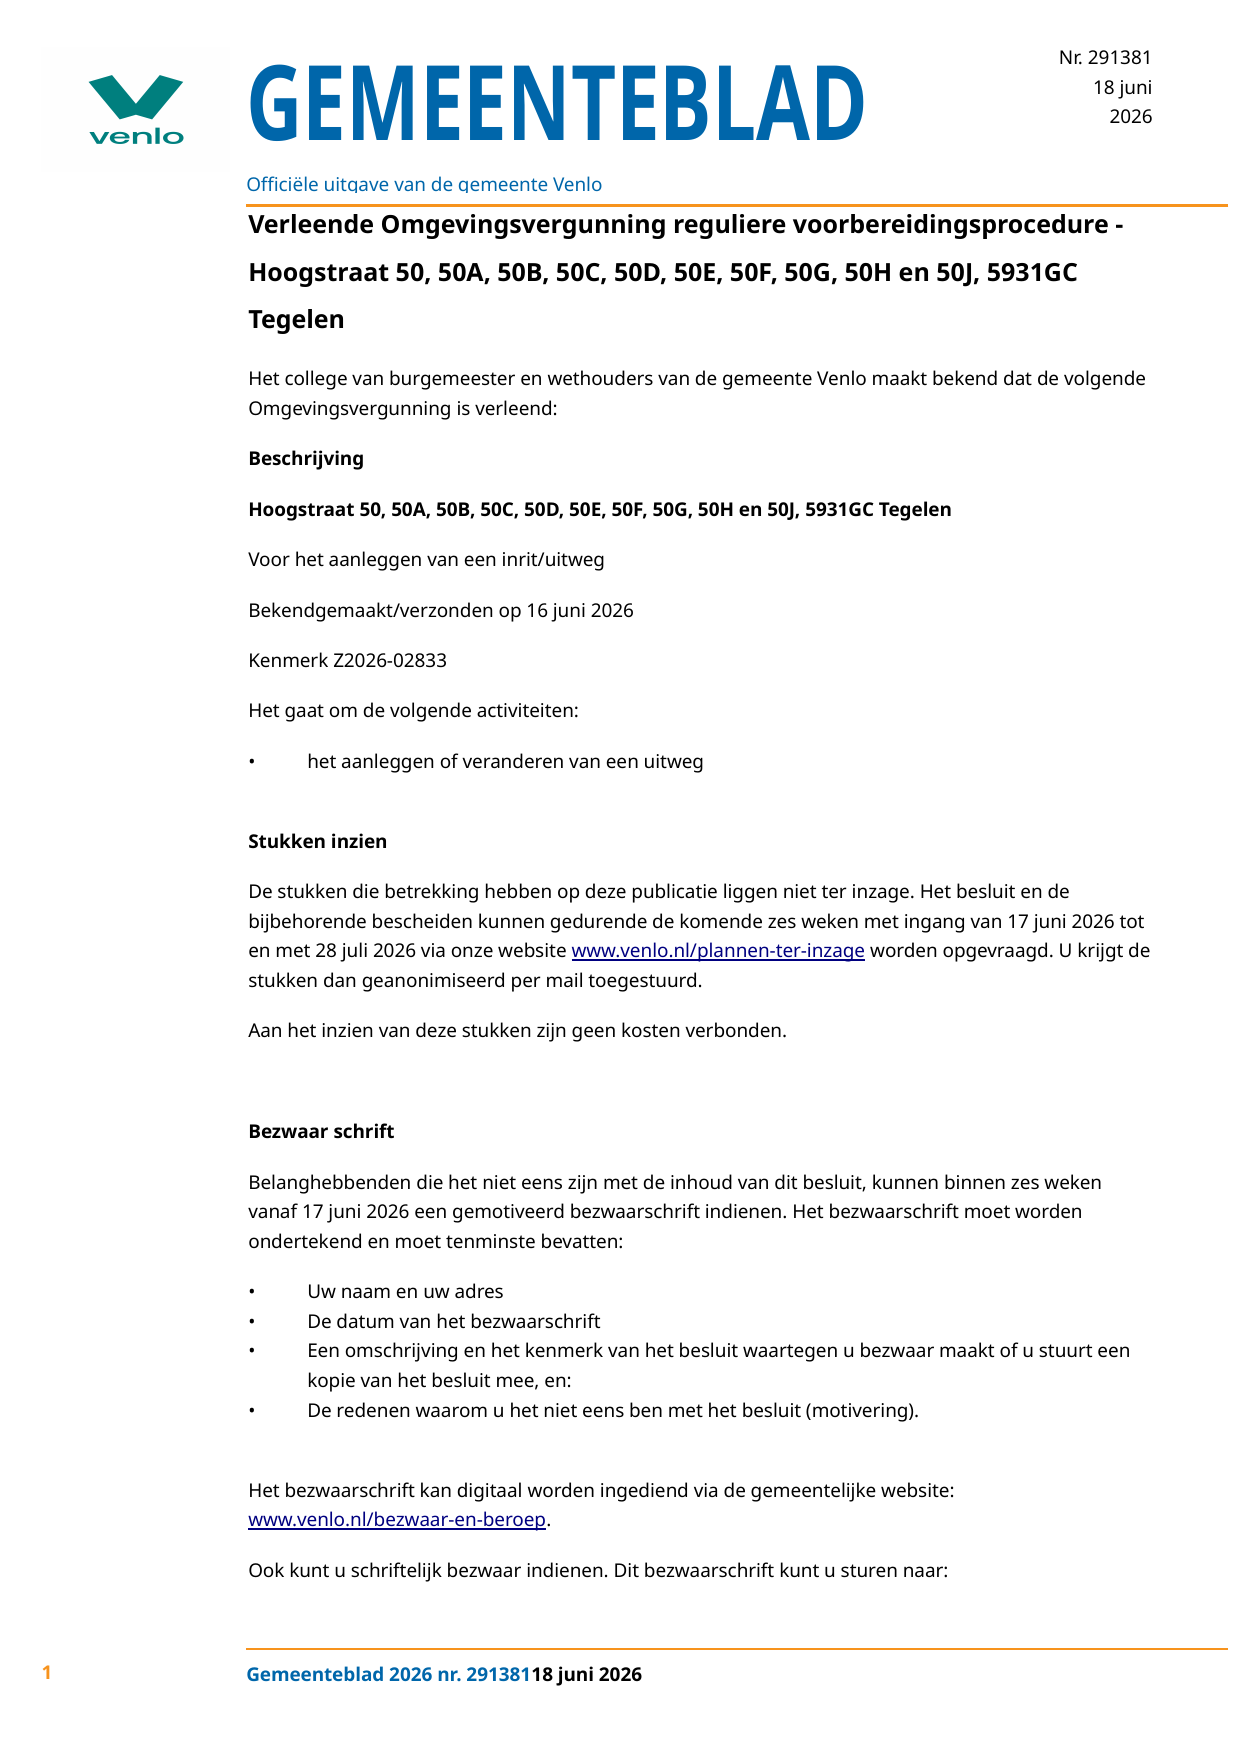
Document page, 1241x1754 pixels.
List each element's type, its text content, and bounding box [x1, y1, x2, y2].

text Verleende Omgevingsvergunning reguliere voorbereidingsprocedure - Hoogstraat 50, 50A, 50B, 50C, 50D, 50E, 50F, 50G, 50H en 50J, 5931GC Tegelen [248, 207, 1152, 336]
text Het bezwaarschrift kan digitaal worden ingediend via de gemeentelijke website: www.venlo.nl/bezwaar-en-beroep. [248, 1477, 1152, 1532]
text Het gaat om de volgende activiteiten: [248, 698, 1152, 723]
text Bezwaar schrift [248, 1118, 1152, 1144]
text Kenmerk Z2026-02833 [248, 647, 1152, 673]
list Een omschrijving en het kenmerk van het besluit waartegen u bezwaar maakt of u stuurt een kopie van het besluit mee, en: [248, 1338, 1152, 1393]
text Hoogstraat 50, 50A, 50B, 50C, 50D, 50E, 50F, 50G, 50H en 50J, 5931GC Tegelen [248, 496, 1152, 522]
text Bekendgemaakt/verzonden op 16 juni 2026 [248, 597, 1152, 622]
text Aan het inzien van deze stukken zijn geen kosten verbonden. [248, 1018, 1152, 1043]
list De redenen waarom u het niet eens ben met het besluit (motivering). [248, 1397, 1152, 1422]
text Stukken inzien [248, 828, 1152, 854]
text Belanghebbenden die het niet eens zijn met de inhoud van dit besluit, kunnen binnen zes weken vanaf 17 juni 2026 een gemotiveerd bezwaarschrift indienen. Het bezwaarschrift moet worden ondertekend en moet tenminste bevatten: [248, 1169, 1152, 1254]
list De datum van het bezwaarschrift [248, 1308, 1152, 1334]
picture [41, 47, 231, 172]
list Uw naam en uw adres [248, 1278, 1152, 1304]
text Het college van burgemeester en wethouders van de gemeente Venlo maakt bekend dat de volgende Omgevingsvergunning is verleend: [248, 366, 1152, 421]
text Beschrijving [248, 446, 1152, 471]
text Voor het aanleggen van een inrit/uitweg [248, 546, 1152, 572]
text Ook kunt u schriftelijk bezwaar indienen. Dit bezwaarschrift kunt u sturen naar: [248, 1557, 1152, 1582]
list het aanleggen of veranderen van een uitweg [248, 748, 1152, 774]
text De stukken die betrekking hebben op deze publicatie liggen niet ter inzage. Het besluit en de bijbehorende bescheiden kunnen gedurende de komende zes weken met ingang van 17 juni 2026 tot en met 28 juli 2026 via onze website www.venlo.nl/plannen-ter-inzage worden opgevraagd. U krijgt de stukken dan geanonimiseerd per mail toegestuurd. [248, 878, 1152, 993]
